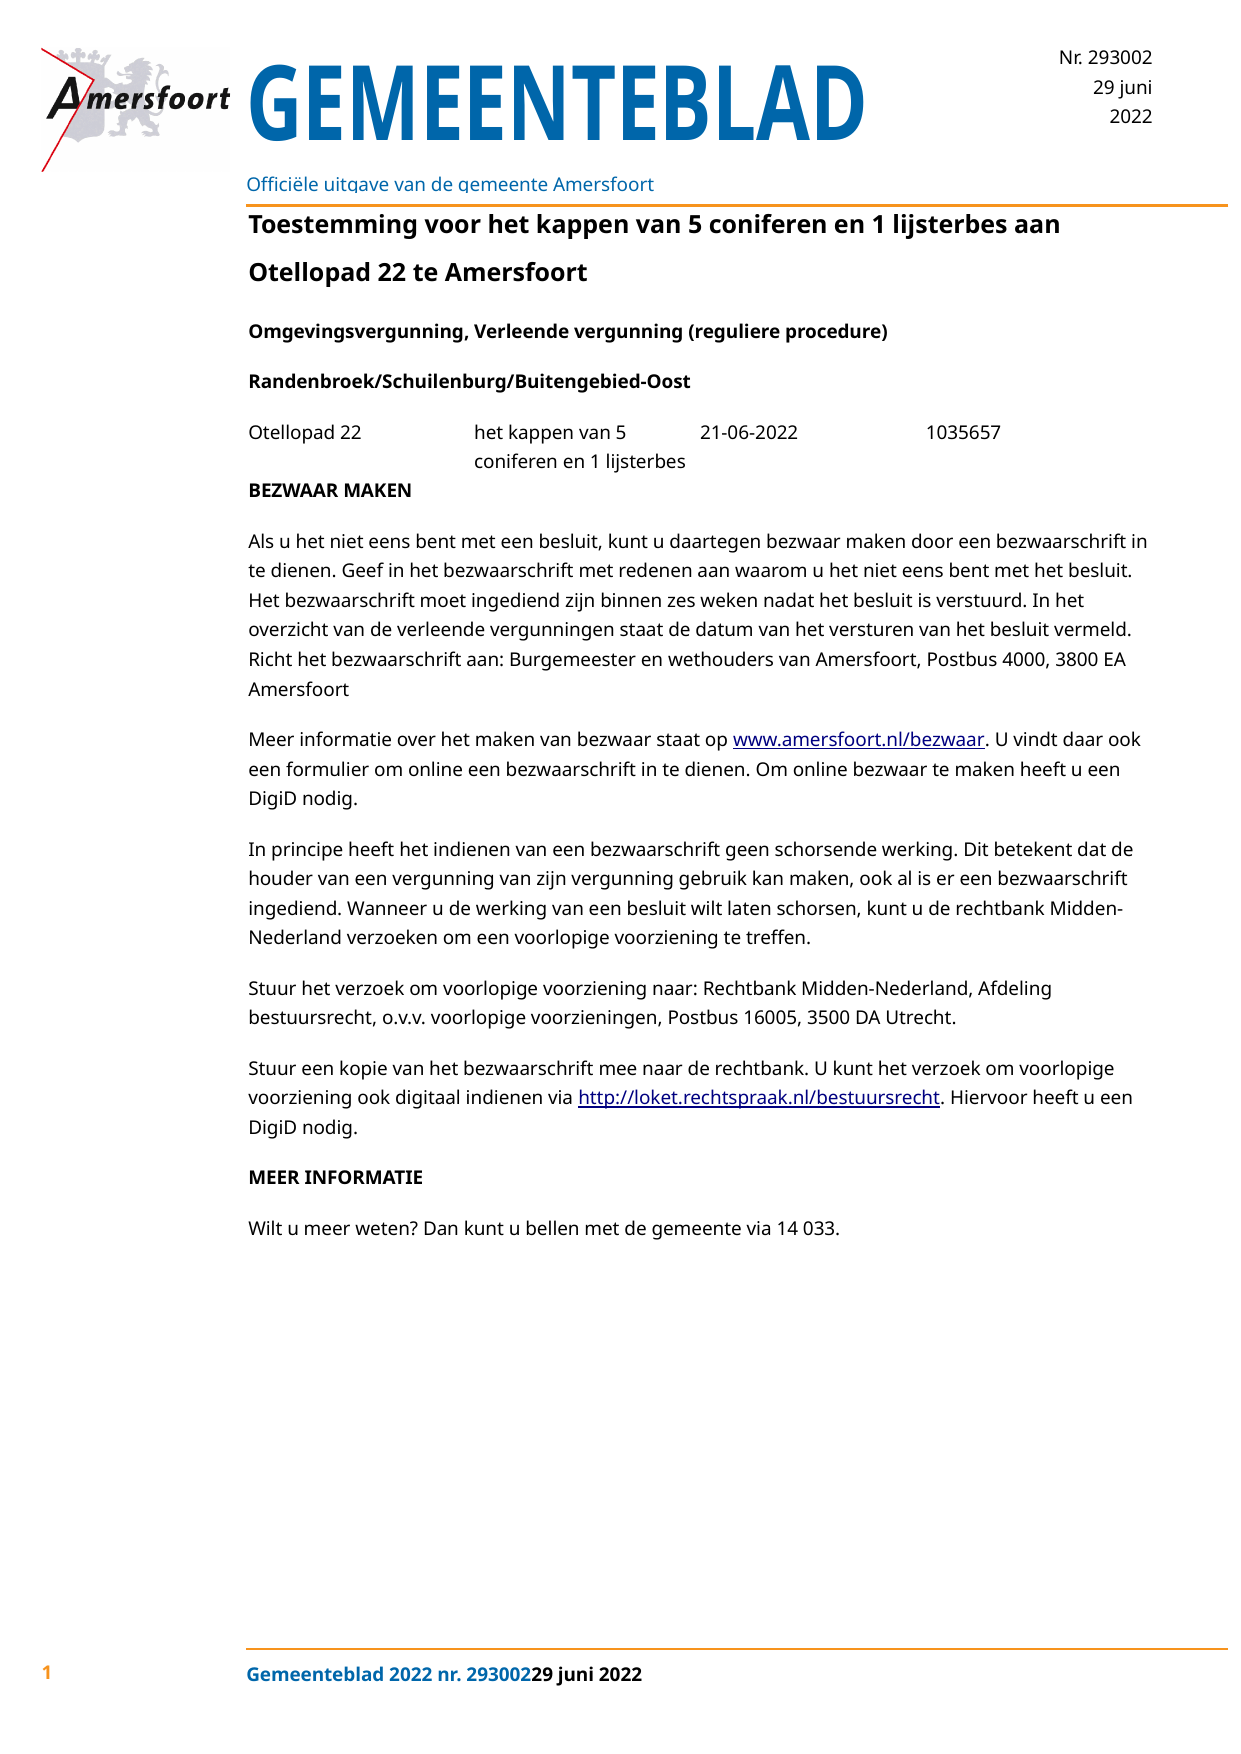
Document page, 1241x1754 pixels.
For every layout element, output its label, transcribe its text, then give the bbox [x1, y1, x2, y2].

text MEER INFORMATIE [248, 1164, 1152, 1190]
text Randenbroek/Schuilenburg/Buitengebied-Oost [248, 368, 1152, 394]
text Stuur het verzoek om voorlopige voorziening naar: Rechtbank Midden-Nederland, Afdeling bestuursrecht, o.v.v. voorlopige voorzieningen, Postbus 16005, 3500 DA Utrecht. [248, 975, 1152, 1030]
text Omgevingsvergunning, Verleende vergunning (reguliere procedure) [248, 318, 1152, 344]
table_header 21-06-2022 [700, 419, 926, 474]
text Stuur een kopie van het bezwaarschrift mee naar de rechtbank. U kunt het verzoek om voorlopige voorziening ook digitaal indienen via http://loket.rechtspraak.nl/bestuursrecht. Hiervoor heeft u een DigiD nodig. [248, 1055, 1152, 1140]
text Wilt u meer weten? Dan kunt u bellen met de gemeente via 14 033. [248, 1215, 1152, 1241]
text BEZWAAR MAKEN [248, 477, 1152, 503]
text Meer informatie over het maken van bezwaar staat op www.amersfoort.nl/bezwaar. U vindt daar ook een formulier om online een bezwaarschrift in te dienen. Om online bezwaar te maken heeft u een DigiD nodig. [248, 726, 1152, 811]
text In principe heeft het indienen van een bezwaarschrift geen schorsende werking. Dit betekent dat de houder van een vergunning van zijn vergunning gebruik kan maken, ook al is er een bezwaarschrift ingediend. Wanneer u de werking van een besluit wilt laten schorsen, kunt u de rechtbank Midden-Nederland verzoeken om een voorlopige voorziening te treffen. [248, 836, 1152, 950]
table_header Otellopad 22 [248, 419, 474, 474]
table_header 1035657 [926, 419, 1152, 474]
text Toestemming voor het kappen van 5 coniferen en 1 lijsterbes aan Otellopad 22 te Amersfoort [248, 207, 1152, 288]
picture [41, 47, 231, 172]
table_header het kappen van 5 coniferen en 1 lijsterbes [474, 419, 700, 474]
text Als u het niet eens bent met een besluit, kunt u daartegen bezwaar maken door een bezwaarschrift in te dienen. Geef in het bezwaarschrift met redenen aan waarom u het niet eens bent met het besluit. Het bezwaarschrift moet ingediend zijn binnen zes weken nadat het besluit is verstuurd. In het overzicht van de verleende vergunningen staat de datum van het versturen van het besluit vermeld. Richt het bezwaarschrift aan: Burgemeester en wethouders van Amersfoort, Postbus 4000, 3800 EA Amersfoort [248, 528, 1152, 701]
